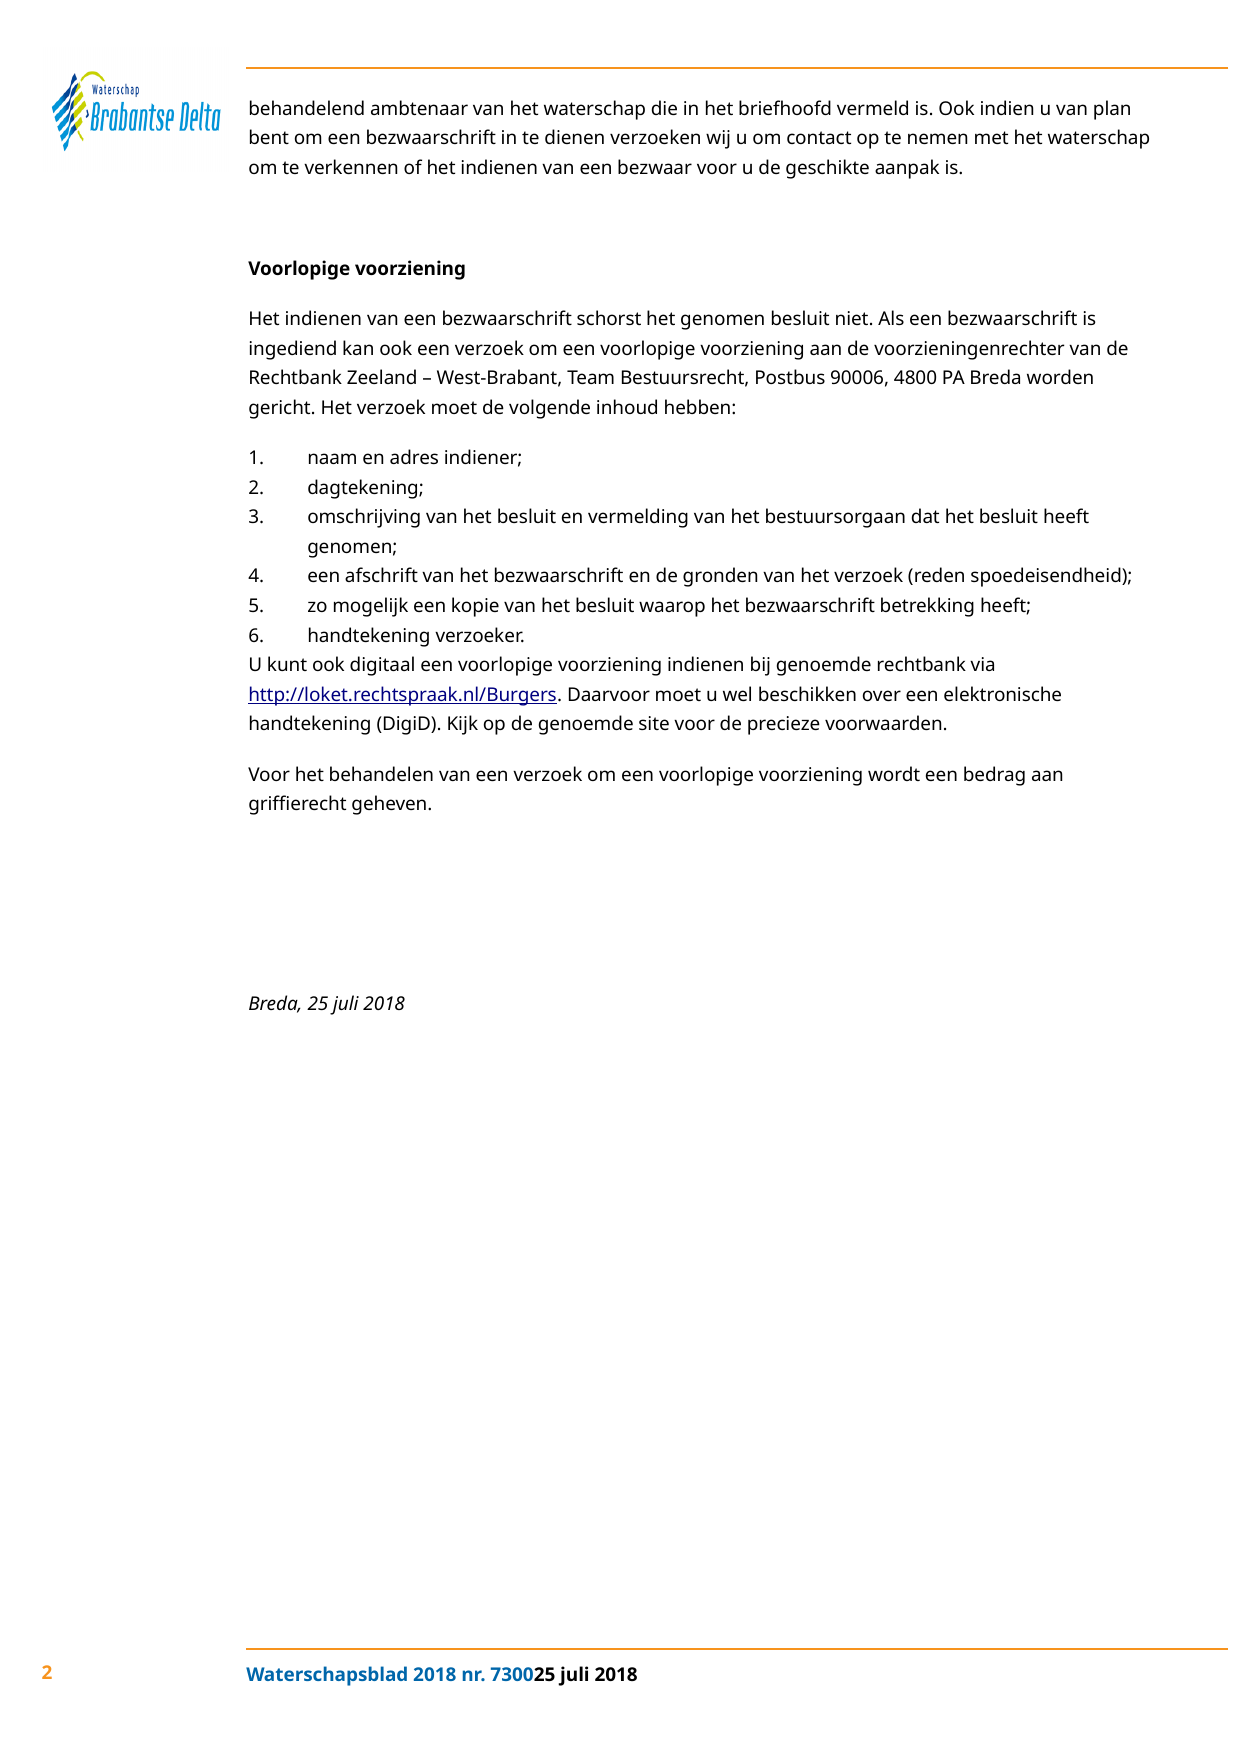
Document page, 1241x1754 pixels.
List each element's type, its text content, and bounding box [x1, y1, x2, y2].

text U kunt ook digitaal een voorlopige voorziening indienen bij genoemde rechtbank via http://loket.rechtspraak.nl/Burgers. Daarvoor moet u wel beschikken over een elektronische handtekening (DigiD). Kijk op de genoemde site voor de precieze voorwaarden. [248, 651, 1152, 736]
text Voorlopige voorziening [248, 255, 1152, 281]
text behandelend ambtenaar van het waterschap die in het briefhoofd vermeld is. Ook indien u van plan bent om een bezwaarschrift in te dienen verzoeken wij u om contact op te nemen met het waterschap om te verkennen of het indienen van een bezwaar voor u de geschikte aanpak is. [248, 95, 1152, 180]
text Voor het behandelen van een verzoek om een voorlopige voorziening wordt een bedrag aan griffierecht geheven. [248, 761, 1152, 816]
list zo mogelijk een kopie van het besluit waarop het bezwaarschrift betrekking heeft; [248, 592, 1152, 618]
list naam en adres indiener; [248, 444, 1152, 470]
text Breda, 25 juli 2018 [248, 990, 1152, 1015]
picture [41, 47, 231, 172]
list handtekening verzoeker. [248, 622, 1152, 648]
text Het indienen van een bezwaarschrift schorst het genomen besluit niet. Als een bezwaarschrift is ingediend kan ook een verzoek om een voorlopige voorziening aan de voorzieningenrechter van de Rechtbank Zeeland – West-Brabant, Team Bestuursrecht, Postbus 90006, 4800 PA Breda worden gericht. Het verzoek moet de volgende inhoud hebben: [248, 305, 1152, 420]
list een afschrift van het bezwaarschrift en de gronden van het verzoek (reden spoedeisendheid); [248, 563, 1152, 588]
list omschrijving van het besluit en vermelding van het bestuursorgaan dat het besluit heeft genomen; [248, 503, 1152, 559]
list dagtekening; [248, 474, 1152, 500]
